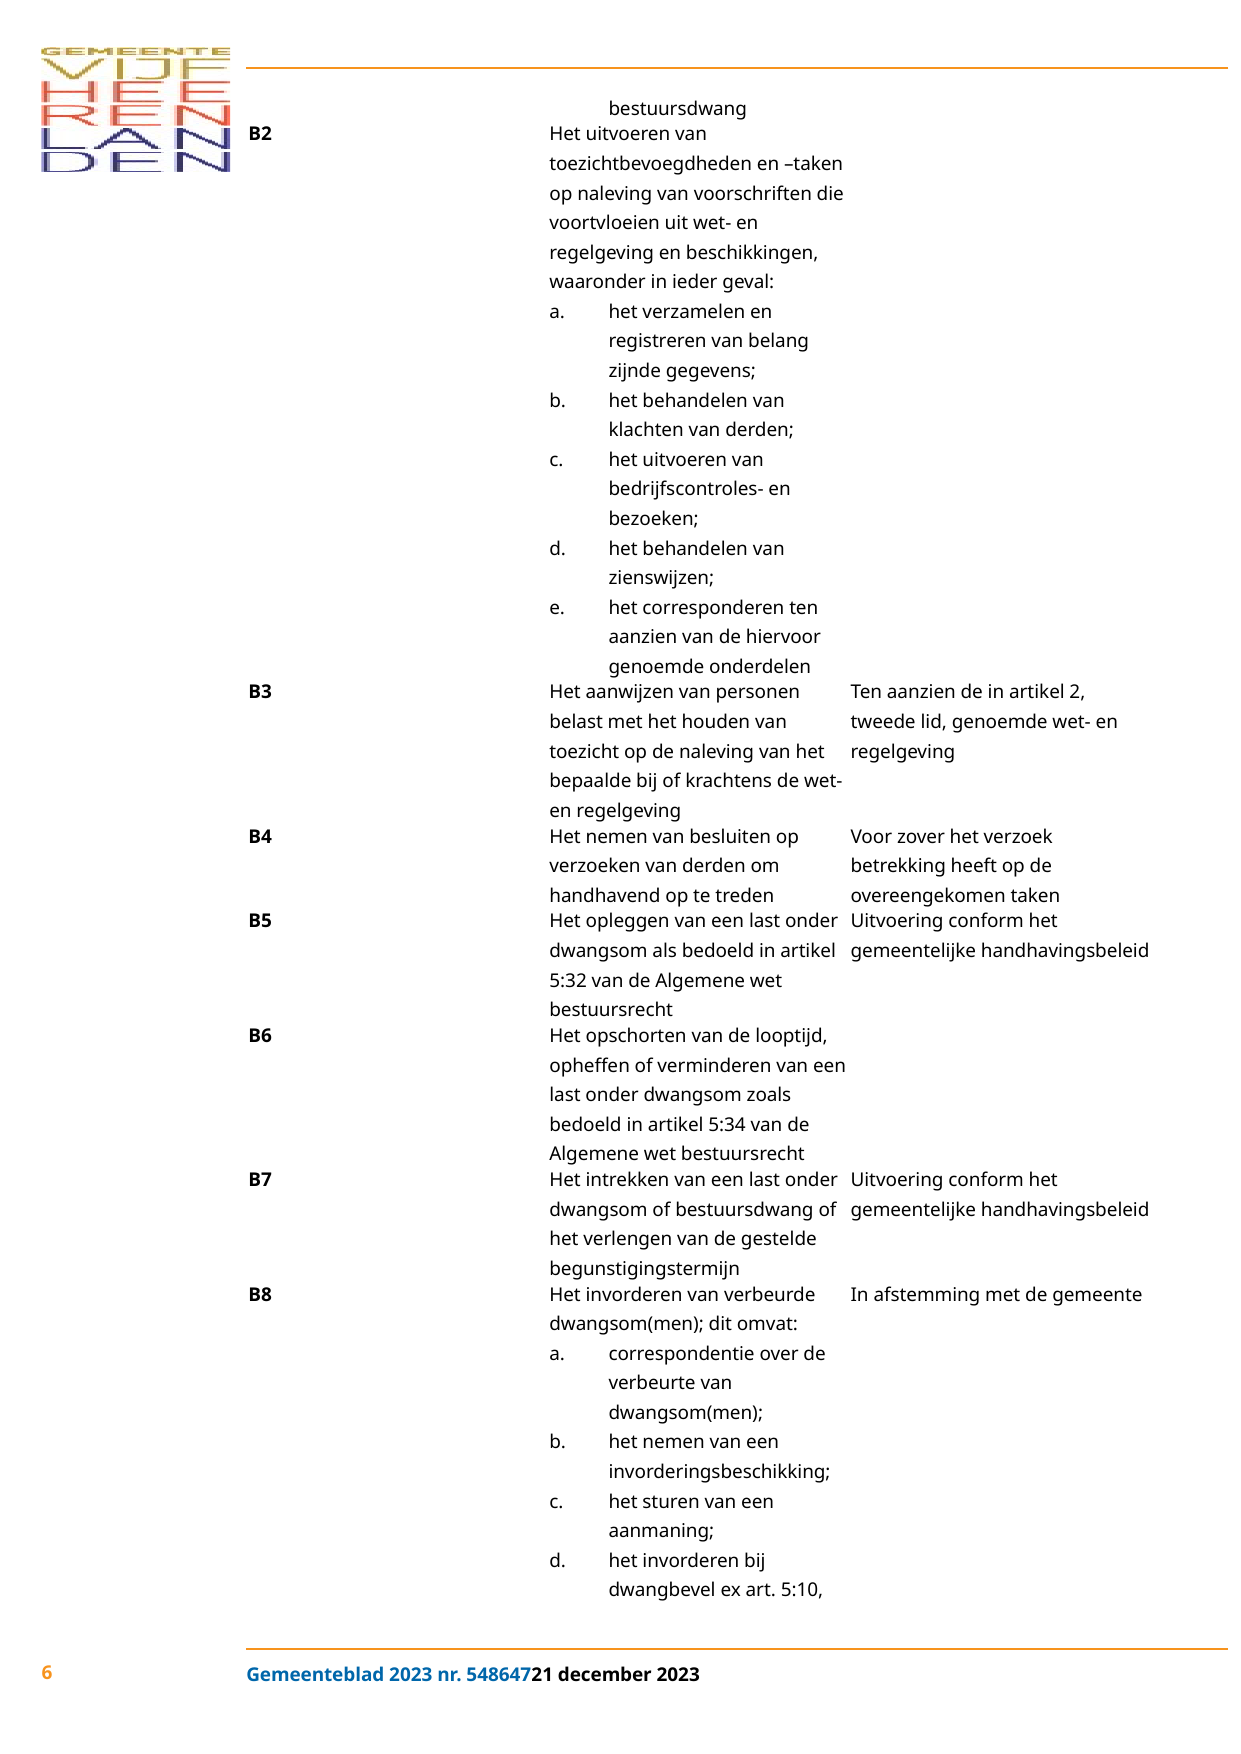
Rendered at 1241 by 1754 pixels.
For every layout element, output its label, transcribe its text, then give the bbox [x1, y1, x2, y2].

table_cell B8 [248, 1281, 549, 1602]
table_cell B5 [248, 908, 549, 1022]
table_cell bestuursdwang [549, 95, 850, 121]
table_cell Het aanwijzen van personen belast met het houden van toezicht op de naleving van het bepaalde bij of krachtens de wet- en regelgeving [549, 679, 850, 823]
table_cell Voor zover het verzoek betrekking heeft op de overeengekomen taken [850, 823, 1152, 908]
table_cell Het invorderen van verbeurde dwangsom(men); dit omvat: correspondentie over de verbeurte van dwangsom(men); het nemen van een invorderingsbeschikking; het sturen van een aanmaning; het invorderen bij dwangbevel ex art. 5:10, [549, 1281, 850, 1602]
table_cell Het uitvoeren van toezichtbevoegdheden en –taken op naleving van voorschriften die voortvloeien uit wet- en regelgeving en beschikkingen, waaronder in ieder geval: het verzamelen en registreren van belang zijnde gegevens; het behandelen van klachten van derden; het uitvoeren van bedrijfscontroles- en bezoeken; het behandelen van zienswijzen; het corresponderen ten aanzien van de hiervoor genoemde onderdelen [549, 121, 850, 679]
table_cell B6 [248, 1022, 549, 1166]
table_cell Het nemen van besluiten op verzoeken van derden om handhavend op te treden [549, 823, 850, 908]
table_cell In afstemming met de gemeente [850, 1281, 1152, 1602]
picture [41, 47, 231, 172]
table_cell Uitvoering conform het gemeentelijke handhavingsbeleid [850, 1166, 1152, 1281]
table_cell Het opschorten van de looptijd, opheffen of verminderen van een last onder dwangsom zoals bedoeld in artikel 5:34 van de Algemene wet bestuursrecht [549, 1022, 850, 1166]
table_cell [850, 95, 1152, 121]
table_cell B3 [248, 679, 549, 823]
table_cell [850, 1022, 1152, 1166]
table_cell B4 [248, 823, 549, 908]
table_cell B7 [248, 1166, 549, 1281]
table_cell Uitvoering conform het gemeentelijke handhavingsbeleid [850, 908, 1152, 1022]
table_cell [248, 95, 549, 121]
table_cell Het opleggen van een last onder dwangsom als bedoeld in artikel 5:32 van de Algemene wet bestuursrecht [549, 908, 850, 1022]
table_cell [850, 121, 1152, 679]
table_cell Het intrekken van een last onder dwangsom of bestuursdwang of het verlengen van de gestelde begunstigingstermijn [549, 1166, 850, 1281]
table_cell B2 [248, 121, 549, 679]
table_cell Ten aanzien de in artikel 2, tweede lid, genoemde wet- en regelgeving [850, 679, 1152, 823]
